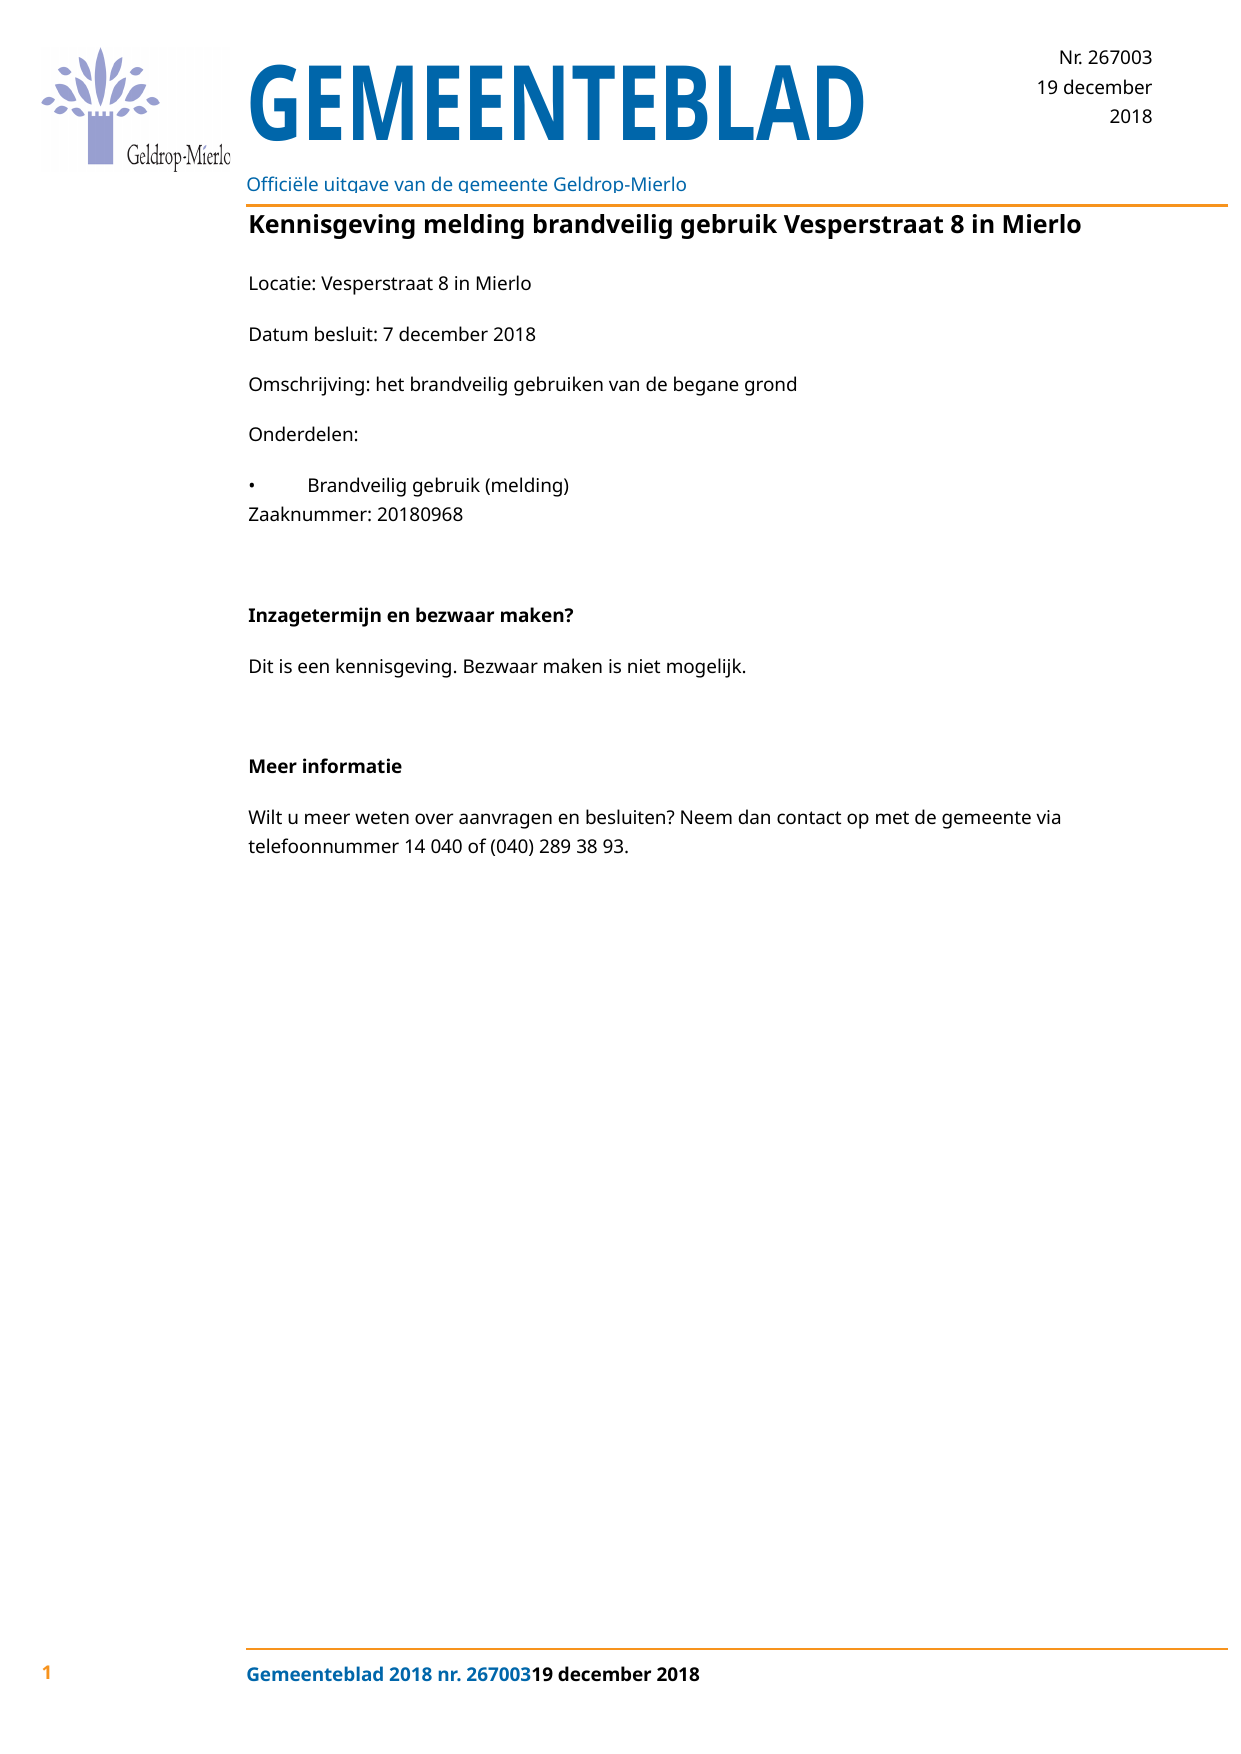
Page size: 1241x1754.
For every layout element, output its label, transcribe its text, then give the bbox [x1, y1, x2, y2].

list Brandveilig gebruik (melding) [248, 472, 1152, 498]
text Datum besluit: 7 december 2018 [248, 321, 1152, 346]
text Locatie: Vesperstraat 8 in Mierlo [248, 270, 1152, 296]
text Dit is een kennisgeving. Bezwaar maken is niet mogelijk. [248, 653, 1152, 678]
text Onderdelen: [248, 422, 1152, 447]
text Wilt u meer weten over aanvragen en besluiten? Neem dan contact op met de gemeente via telefoonnummer 14 040 of (040) 289 38 93. [248, 804, 1152, 859]
text Inzagetermijn en bezwaar maken? [248, 602, 1152, 628]
text Zaaknummer: 20180968 [248, 502, 1152, 527]
picture [41, 47, 231, 172]
text Omschrijving: het brandveilig gebruiken van de begane grond [248, 371, 1152, 397]
text Kennisgeving melding brandveilig gebruik Vesperstraat 8 in Mierlo [248, 207, 1152, 241]
text Meer informatie [248, 754, 1152, 779]
